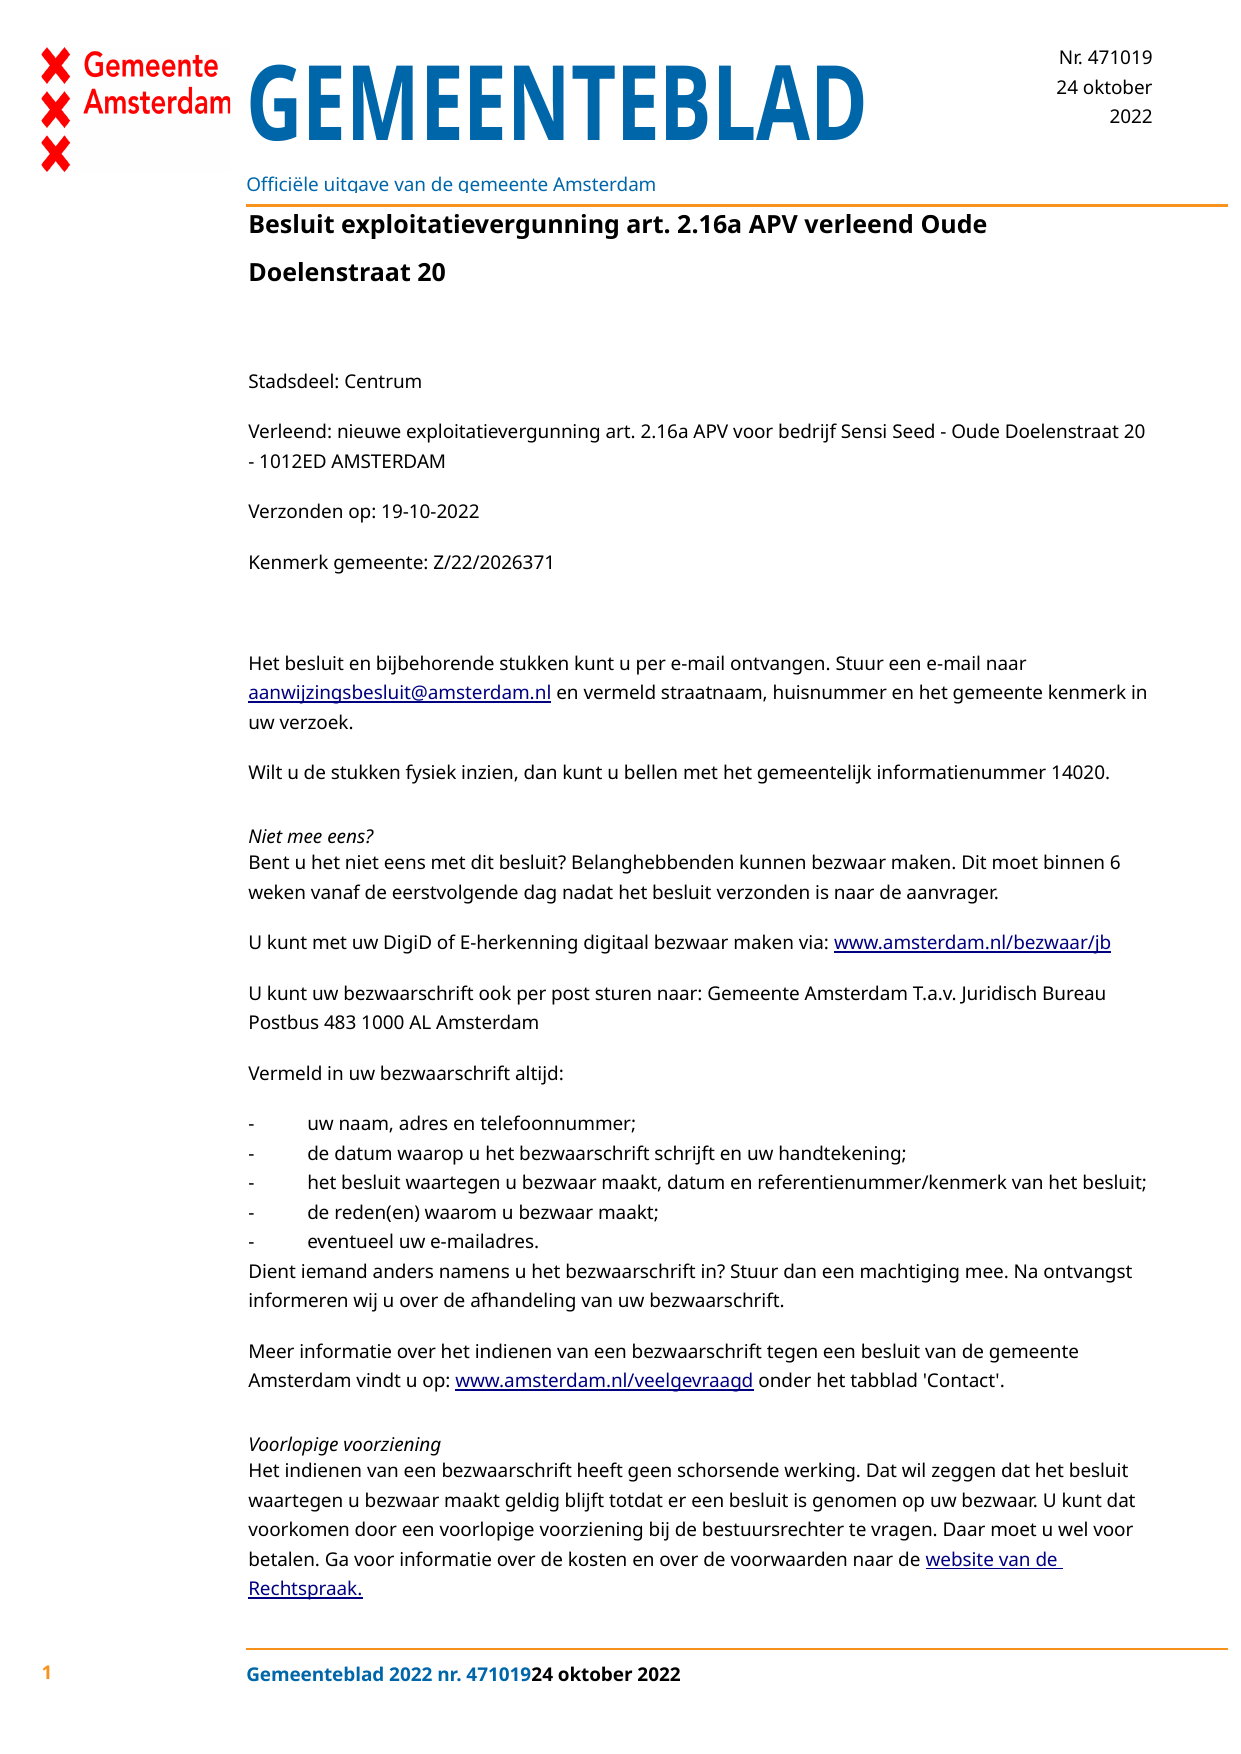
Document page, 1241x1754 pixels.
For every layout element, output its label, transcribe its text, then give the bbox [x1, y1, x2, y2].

text Het indienen van een bezwaarschrift heeft geen schorsende werking. Dat wil zeggen dat het besluit waartegen u bezwaar maakt geldig blijft totdat er een besluit is genomen op uw bezwaar. U kunt dat voorkomen door een voorlopige voorziening bij de bestuursrechter te vragen. Daar moet u wel voor betalen. Ga voor informatie over de kosten en over de voorwaarden naar de website van de Rechtspraak. [248, 1457, 1152, 1601]
text Kenmerk gemeente: Z/22/2026371 [248, 549, 1152, 575]
list het besluit waartegen u bezwaar maakt, datum en referentienummer/kenmerk van het besluit; [248, 1169, 1152, 1195]
text Besluit exploitatievergunning art. 2.16a APV verleend Oude Doelenstraat 20 [248, 207, 1152, 288]
text Stadsdeel: Centrum [248, 368, 1152, 394]
text Niet mee eens? [248, 823, 1152, 849]
list de datum waarop u het bezwaarschrift schrijft en uw handtekening; [248, 1140, 1152, 1165]
text Verleend: nieuwe exploitatievergunning art. 2.16a APV voor bedrijf Sensi Seed - Oude Doelenstraat 20 - 1012ED AMSTERDAM [248, 419, 1152, 474]
text Wilt u de stukken fysiek inzien, dan kunt u bellen met het gemeentelijk informatienummer 14020. [248, 759, 1152, 785]
text Vermeld in uw bezwaarschrift altijd: [248, 1060, 1152, 1085]
text Verzonden op: 19-10-2022 [248, 499, 1152, 524]
picture [41, 47, 231, 172]
text U kunt met uw DigiD of E-herkenning digitaal bezwaar maken via: www.amsterdam.nl/bezwaar/jb [248, 929, 1152, 955]
text Bent u het niet eens met dit besluit? Belanghebbenden kunnen bezwaar maken. Dit moet binnen 6 weken vanaf de eerstvolgende dag nadat het besluit verzonden is naar de aanvrager. [248, 849, 1152, 904]
list de reden(en) waarom u bezwaar maakt; [248, 1199, 1152, 1224]
text Voorlopige voorziening [248, 1432, 1152, 1457]
text U kunt uw bezwaarschrift ook per post sturen naar: Gemeente Amsterdam T.a.v. Juridisch Bureau Postbus 483 1000 AL Amsterdam [248, 980, 1152, 1035]
list uw naam, adres en telefoonnummer; [248, 1110, 1152, 1136]
text Het besluit en bijbehorende stukken kunt u per e-mail ontvangen. Stuur een e-mail naar aanwijzingsbesluit@amsterdam.nl en vermeld straatnaam, huisnummer en het gemeente kenmerk in uw verzoek. [248, 650, 1152, 735]
text Dient iemand anders namens u het bezwaarschrift in? Stuur dan een machtiging mee. Na ontvangst informeren wij u over de afhandeling van uw bezwaarschrift. [248, 1258, 1152, 1313]
text Meer informatie over het indienen van een bezwaarschrift tegen een besluit van de gemeente Amsterdam vindt u op: www.amsterdam.nl/veelgevraagd onder het tabblad 'Contact'. [248, 1338, 1152, 1393]
list eventueel uw e-mailadres. [248, 1228, 1152, 1254]
